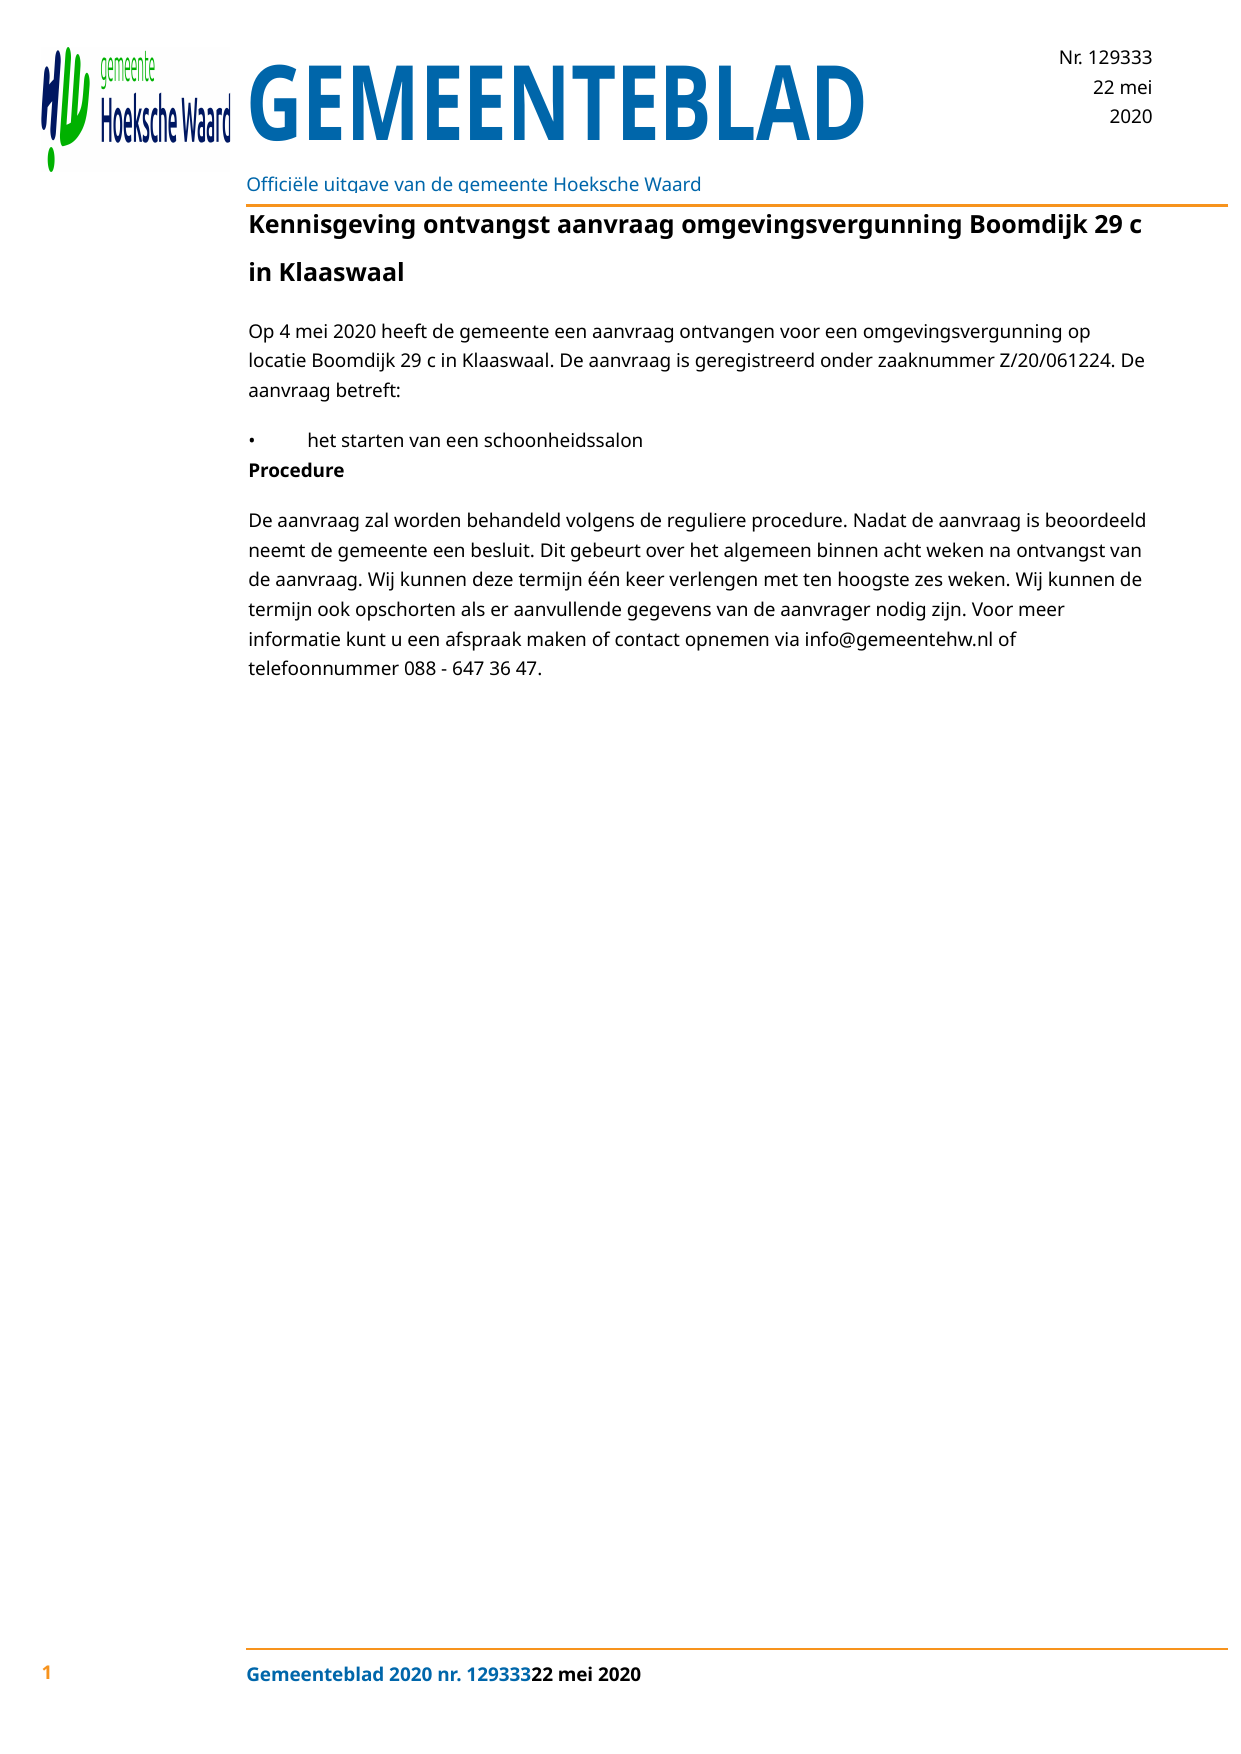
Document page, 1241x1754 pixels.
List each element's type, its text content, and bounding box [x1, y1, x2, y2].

text De aanvraag zal worden behandeld volgens de reguliere procedure. Nadat de aanvraag is beoordeeld neemt de gemeente een besluit. Dit gebeurt over het algemeen binnen acht weken na ontvangst van de aanvraag. Wij kunnen deze termijn één keer verlengen met ten hoogste zes weken. Wij kunnen de termijn ook opschorten als er aanvullende gegevens van de aanvrager nodig zijn. Voor meer informatie kunt u een afspraak maken of contact opnemen via info@gemeentehw.nl of telefoonnummer 088 - 647 36 47. [248, 507, 1152, 681]
text Procedure [248, 457, 1152, 483]
text Kennisgeving ontvangst aanvraag omgevingsvergunning Boomdijk 29 c in Klaaswaal [248, 207, 1152, 288]
list het starten van een schoonheidssalon [248, 427, 1152, 453]
picture [41, 47, 231, 172]
text Op 4 mei 2020 heeft de gemeente een aanvraag ontvangen voor een omgevingsvergunning op locatie Boomdijk 29 c in Klaaswaal. De aanvraag is geregistreerd onder zaaknummer Z/20/061224. De aanvraag betreft: [248, 318, 1152, 403]
